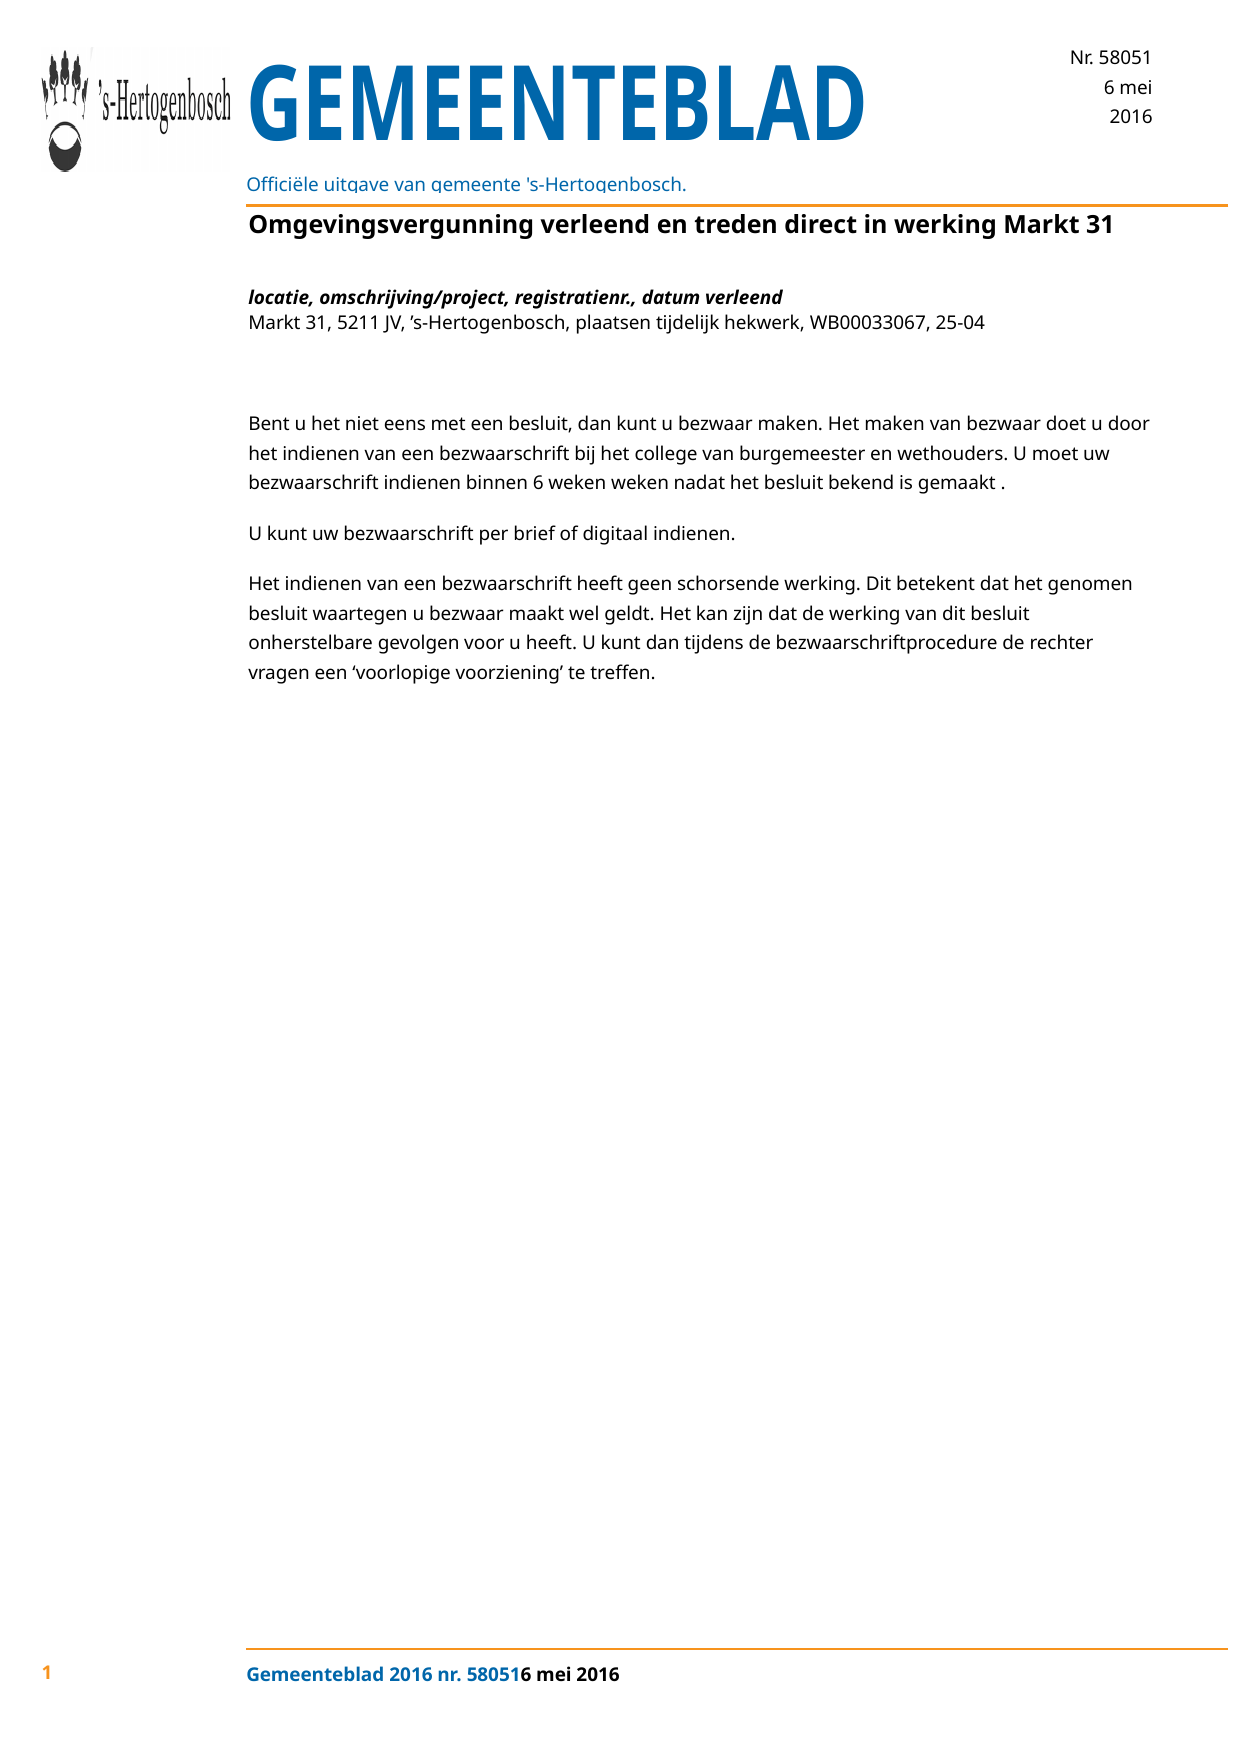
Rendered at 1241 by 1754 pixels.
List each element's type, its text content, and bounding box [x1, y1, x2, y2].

text Markt 31, 5211 JV, ’s-Hertogenbosch, plaatsen tijdelijk hekwerk, WB00033067, 25-04 [248, 309, 1152, 335]
text Omgevingsvergunning verleend en treden direct in werking Markt 31 [248, 207, 1152, 241]
picture [41, 47, 231, 172]
text U kunt uw bezwaarschrift per brief of digitaal indienen. [248, 520, 1152, 546]
text Het indienen van een bezwaarschrift heeft geen schorsende werking. Dit betekent dat het genomen besluit waartegen u bezwaar maakt wel geldt. Het kan zijn dat de werking van dit besluit onherstelbare gevolgen voor u heeft. U kunt dan tijdens de bezwaarschriftprocedure de rechter vragen een ‘voorlopige voorziening’ te treffen. [248, 570, 1152, 685]
text locatie, omschrijving/project, registratienr., datum verleend [248, 284, 1152, 309]
text Bent u het niet eens met een besluit, dan kunt u bezwaar maken. Het maken van bezwaar doet u door het indienen van een bezwaarschrift bij het college van burgemeester en wethouders. U moet uw bezwaarschrift indienen binnen 6 weken weken nadat het besluit bekend is gemaakt . [248, 410, 1152, 495]
